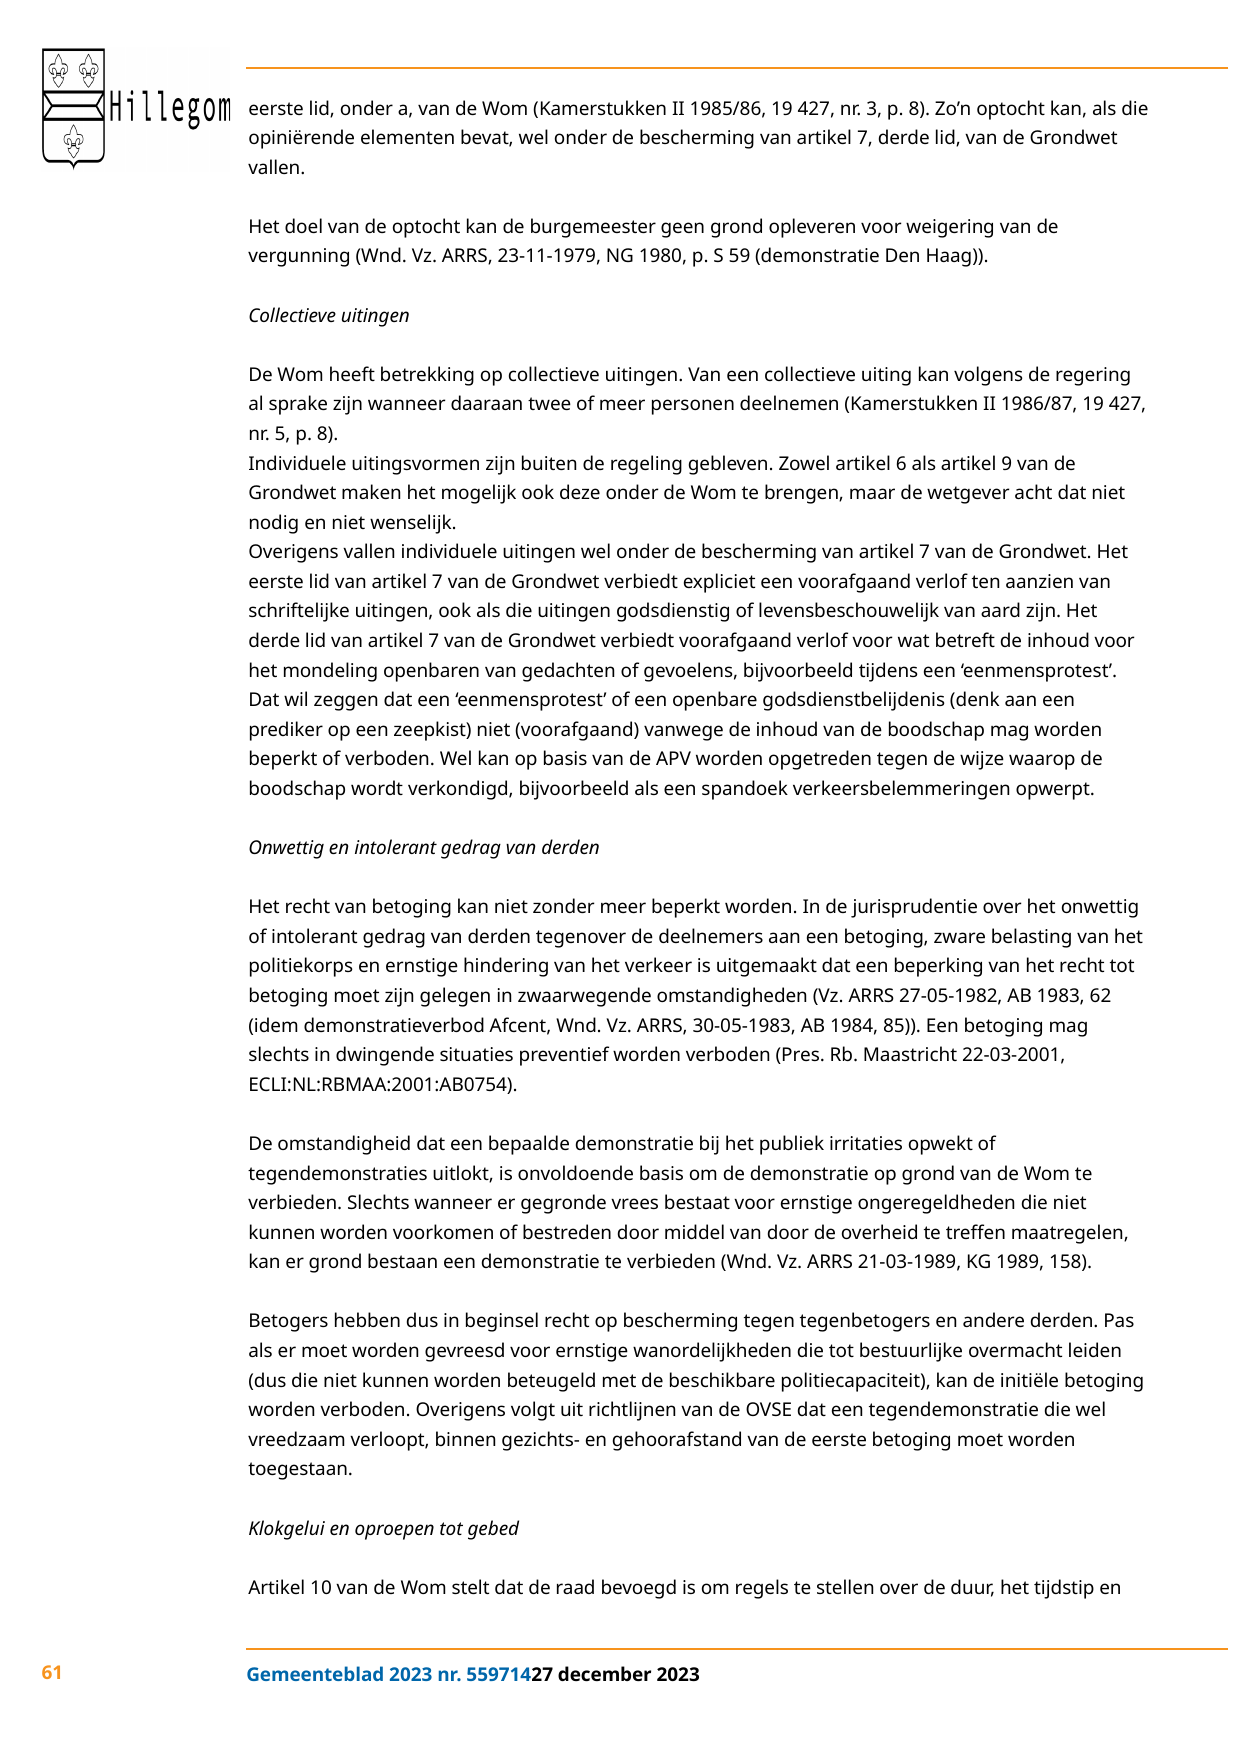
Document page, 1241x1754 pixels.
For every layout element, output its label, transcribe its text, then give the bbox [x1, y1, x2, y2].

text De omstandigheid dat een bepaalde demonstratie bij het publiek irritaties opwekt of tegendemonstraties uitlokt, is onvoldoende basis om de demonstratie op grond van de Wom te verbieden. Slechts wanneer er gegronde vrees bestaat voor ernstige ongeregeldheden die niet kunnen worden voorkomen of bestreden door middel van door de overheid te treffen maatregelen, kan er grond bestaan een demonstratie te verbieden (Wnd. Vz. ARRS 21-03-1989, KG 1989, 158). [248, 1130, 1152, 1274]
picture [41, 47, 231, 172]
text Het recht van betoging kan niet zonder meer beperkt worden. In de jurisprudentie over het onwettig of intolerant gedrag van derden tegenover de deelnemers aan een betoging, zware belasting van het politiekorps en ernstige hindering van het verkeer is uitgemaakt dat een beperking van het recht tot betoging moet zijn gelegen in zwaarwegende omstandigheden (Vz. ARRS 27-05-1982, AB 1983, 62 (idem demonstratieverbod Afcent, Wnd. Vz. ARRS, 30-05-1983, AB 1984, 85)). Een betoging mag slechts in dwingende situaties preventief worden verboden (Pres. Rb. Maastricht 22-03-2001, ECLI:NL:RBMAA:2001:AB0754). [248, 893, 1152, 1097]
text Onwettig en intolerant gedrag van derden [248, 834, 1152, 860]
text Individuele uitingsvormen zijn buiten de regeling gebleven. Zowel artikel 6 als artikel 9 van de Grondwet maken het mogelijk ook deze onder de Wom te brengen, maar de wetgever acht dat niet nodig en niet wenselijk. [248, 450, 1152, 535]
text eerste lid, onder a, van de Wom (Kamerstukken II 1985/86, 19 427, nr. 3, p. 8). Zo’n optocht kan, als die opiniërende elementen bevat, wel onder de bescherming van artikel 7, derde lid, van de Grondwet vallen. [248, 95, 1152, 180]
text Collectieve uitingen [248, 302, 1152, 328]
text Het doel van de optocht kan de burgemeester geen grond opleveren voor weigering van de vergunning (Wnd. Vz. ARRS, 23-11-1979, NG 1980, p. S 59 (demonstratie Den Haag)). [248, 213, 1152, 268]
text Klokgelui en oproepen tot gebed [248, 1515, 1152, 1541]
text Artikel 10 van de Wom stelt dat de raad bevoegd is om regels te stellen over de duur, het tijdstip en [248, 1574, 1152, 1600]
text De Wom heeft betrekking op collectieve uitingen. Van een collectieve uiting kan volgens de regering al sprake zijn wanneer daaraan twee of meer personen deelnemen (Kamerstukken II 1986/87, 19 427, nr. 5, p. 8). [248, 361, 1152, 446]
text Overigens vallen individuele uitingen wel onder de bescherming van artikel 7 van de Grondwet. Het eerste lid van artikel 7 van de Grondwet verbiedt expliciet een voorafgaand verlof ten aanzien van schriftelijke uitingen, ook als die uitingen godsdienstig of levensbeschouwelijk van aard zijn. Het derde lid van artikel 7 van de Grondwet verbiedt voorafgaand verlof voor wat betreft de inhoud voor het mondeling openbaren van gedachten of gevoelens, bijvoorbeeld tijdens een ‘eenmensprotest’. Dat wil zeggen dat een ‘eenmensprotest’ of een openbare godsdienstbelijdenis (denk aan een prediker op een zeepkist) niet (voorafgaand) vanwege de inhoud van de boodschap mag worden beperkt of verboden. Wel kan op basis van de APV worden opgetreden tegen de wijze waarop de boodschap wordt verkondigd, bijvoorbeeld als een spandoek verkeersbelemmeringen opwerpt. [248, 538, 1152, 801]
text Betogers hebben dus in beginsel recht op bescherming tegen tegenbetogers en andere derden. Pas als er moet worden gevreesd voor ernstige wanordelijkheden die tot bestuurlijke overmacht leiden (dus die niet kunnen worden beteugeld met de beschikbare politiecapaciteit), kan de initiële betoging worden verboden. Overigens volgt uit richtlijnen van de OVSE dat een tegendemonstratie die wel vreedzaam verloopt, binnen gezichts- en gehoorafstand van de eerste betoging moet worden toegestaan. [248, 1308, 1152, 1481]
